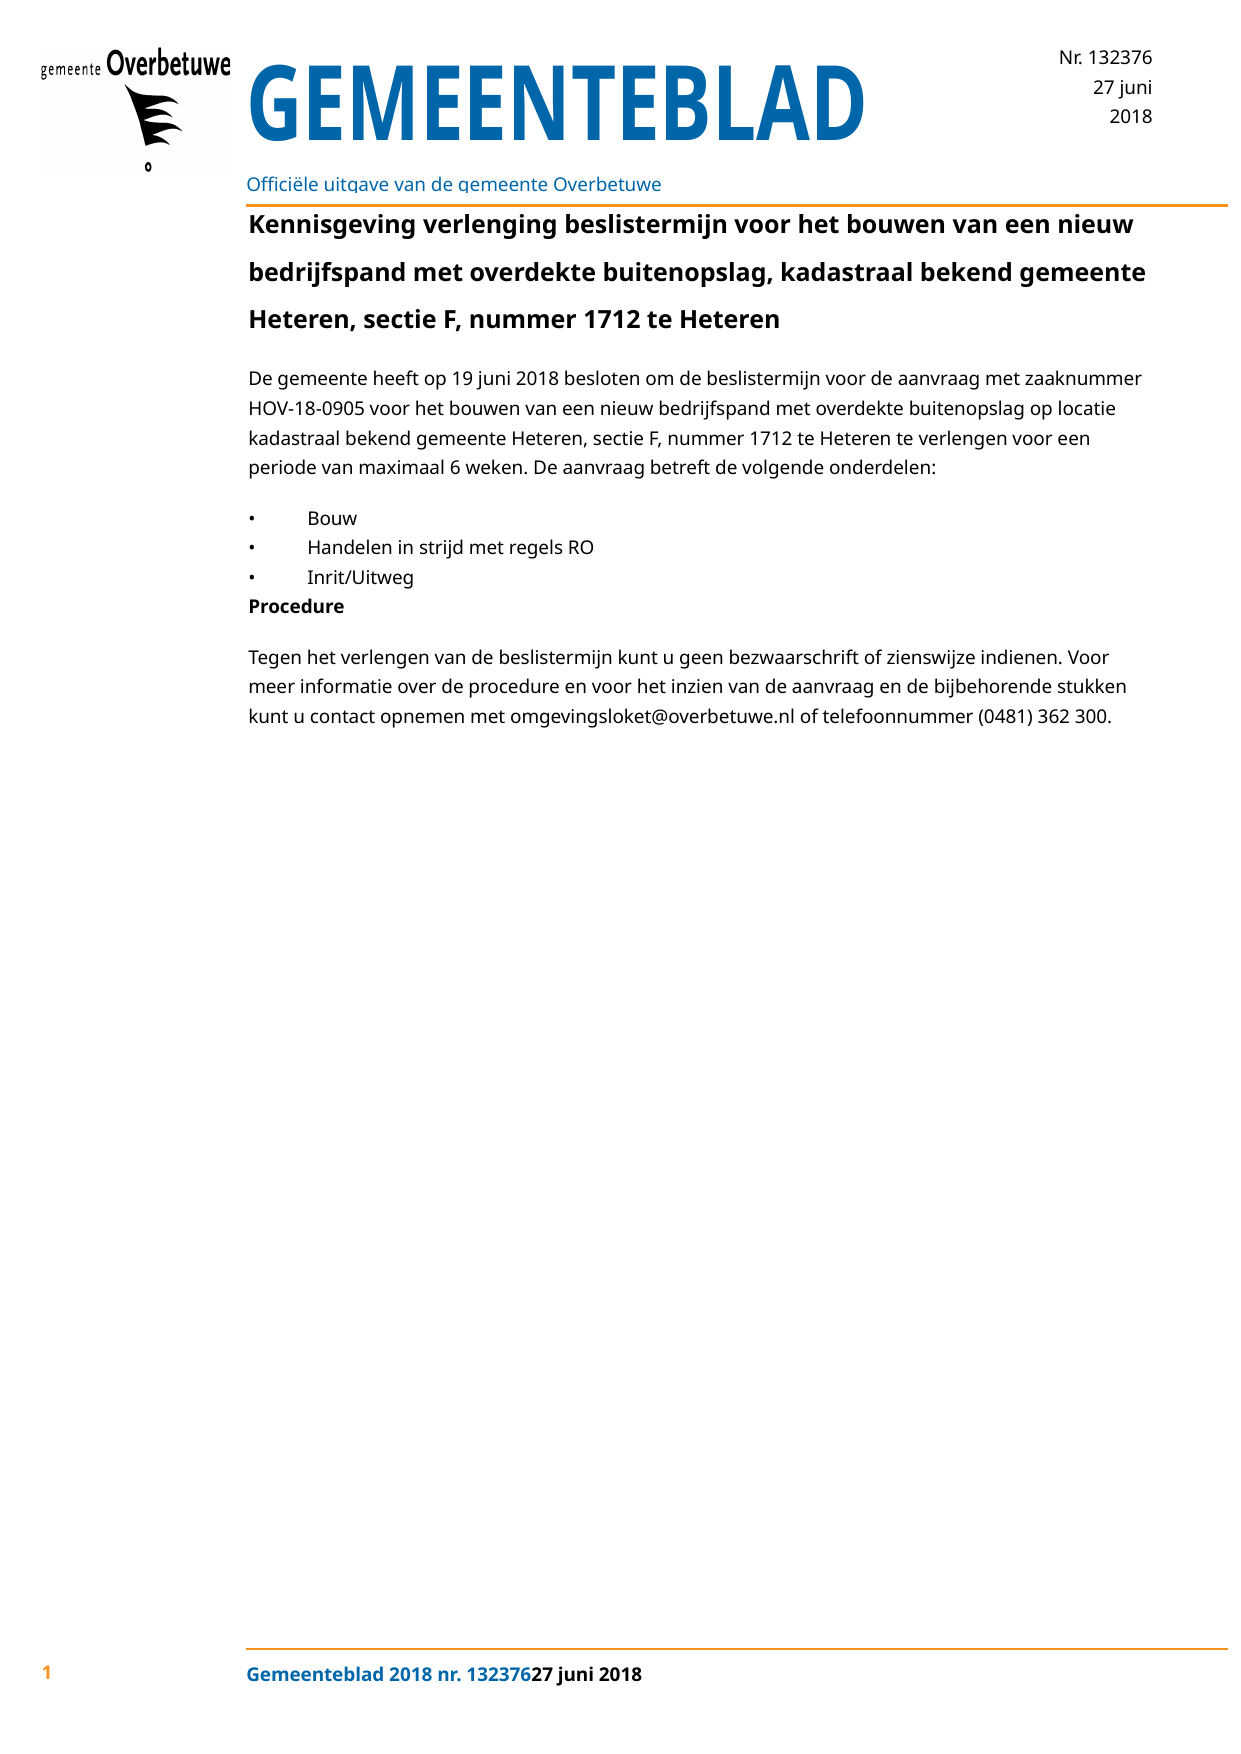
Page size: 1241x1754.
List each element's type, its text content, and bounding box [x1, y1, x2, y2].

list Bouw [248, 505, 1152, 530]
list Inrit/Uitweg [248, 564, 1152, 589]
text De gemeente heeft op 19 juni 2018 besloten om de beslistermijn voor de aanvraag met zaaknummer HOV-18-0905 voor het bouwen van een nieuw bedrijfspand met overdekte buitenopslag op locatie kadastraal bekend gemeente Heteren, sectie F, nummer 1712 te Heteren te verlengen voor een periode van maximaal 6 weken. De aanvraag betreft de volgende onderdelen: [248, 366, 1152, 480]
list Handelen in strijd met regels RO [248, 534, 1152, 560]
text Tegen het verlengen van de beslistermijn kunt u geen bezwaarschrift of zienswijze indienen. Voor meer informatie over de procedure en voor het inzien van de aanvraag en de bijbehorende stukken kunt u contact opnemen met omgevingsloket@overbetuwe.nl of telefoonnummer (0481) 362 300. [248, 644, 1152, 729]
picture [41, 47, 231, 172]
text Procedure [248, 593, 1152, 619]
text Kennisgeving verlenging beslistermijn voor het bouwen van een nieuw bedrijfspand met overdekte buitenopslag, kadastraal bekend gemeente Heteren, sectie F, nummer 1712 te Heteren [248, 207, 1152, 336]
